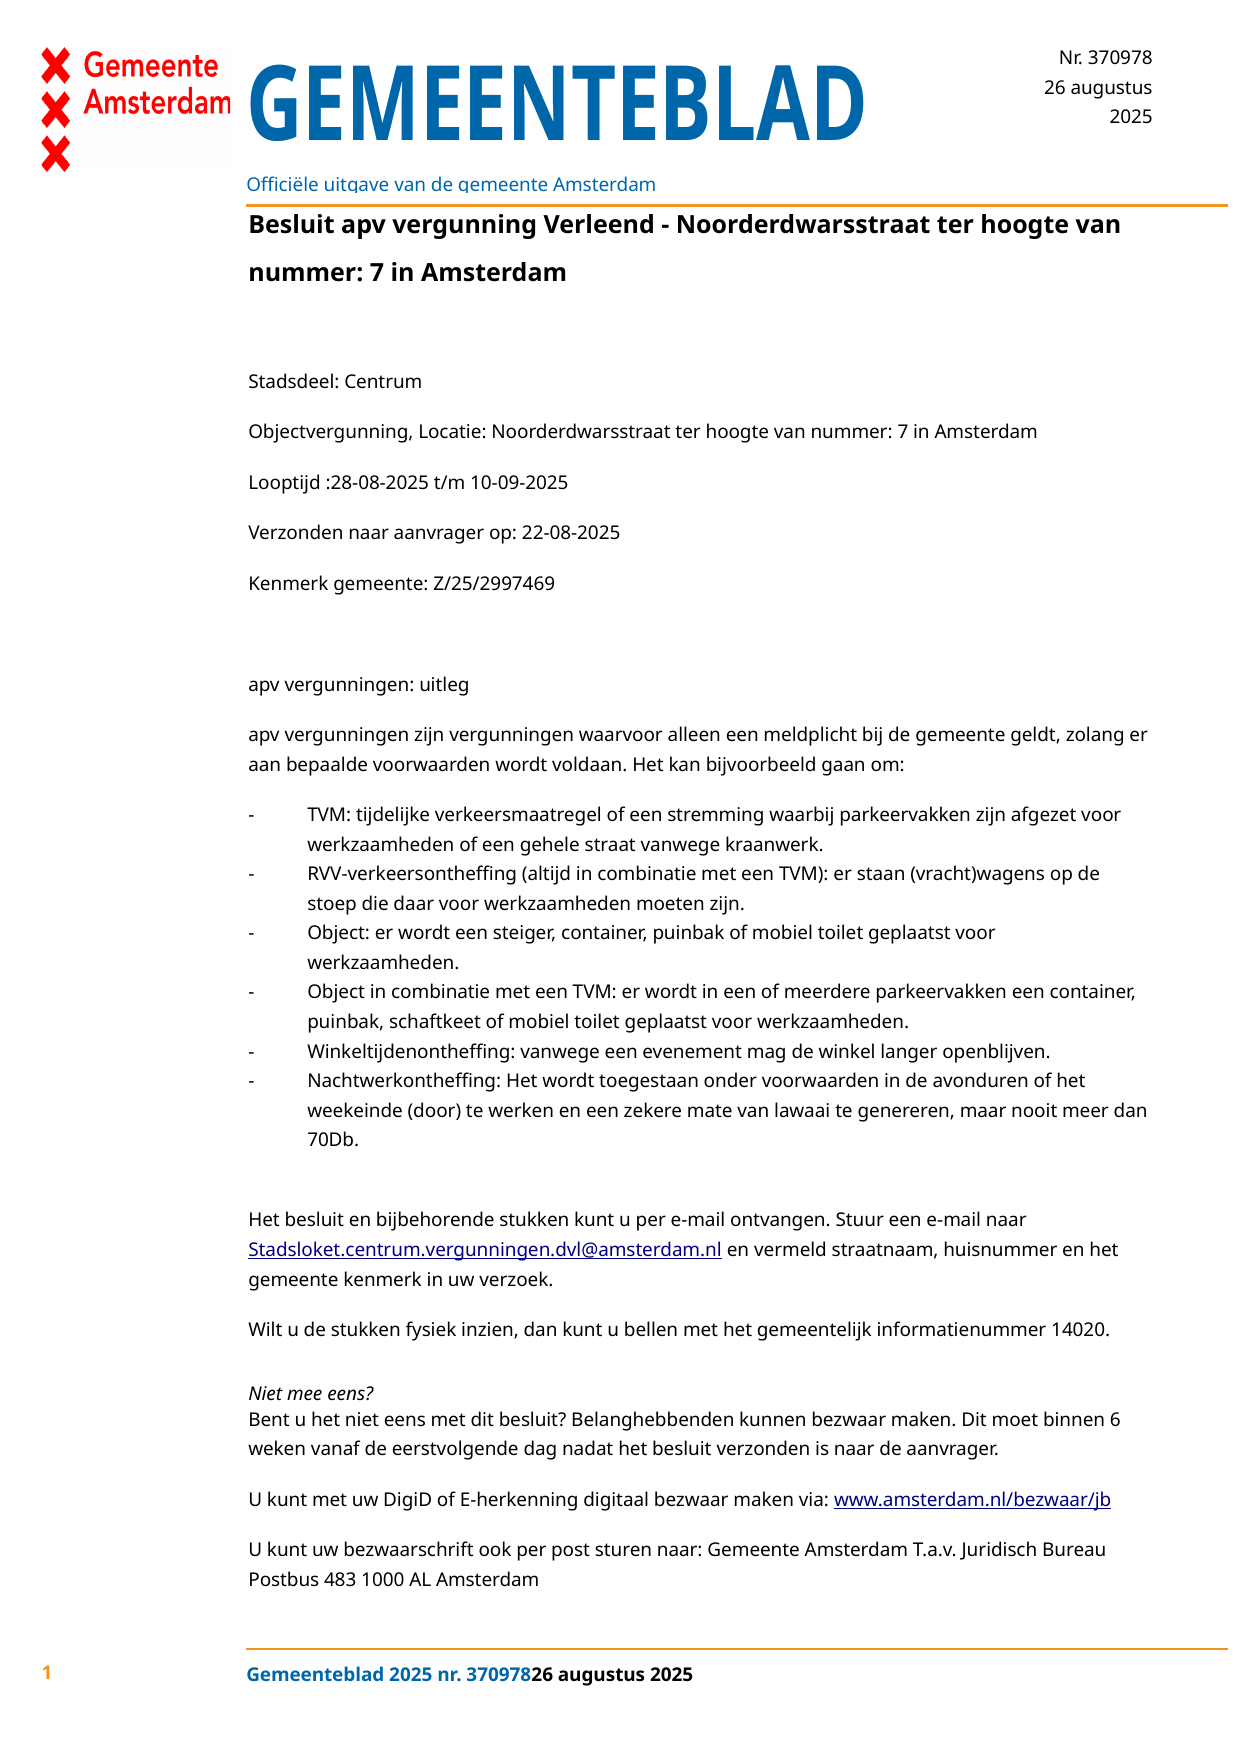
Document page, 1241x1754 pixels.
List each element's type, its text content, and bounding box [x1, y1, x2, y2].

text Kenmerk gemeente: Z/25/2997469 [248, 570, 1152, 596]
text Bent u het niet eens met dit besluit? Belanghebbenden kunnen bezwaar maken. Dit moet binnen 6 weken vanaf de eerstvolgende dag nadat het besluit verzonden is naar de aanvrager. [248, 1406, 1152, 1461]
list Nachtwerkontheffing: Het wordt toegestaan onder voorwaarden in de avonduren of het weekeinde (door) te werken en een zekere mate van lawaai te genereren, maar nooit meer dan 70Db. [248, 1067, 1152, 1152]
list Object: er wordt een steiger, container, puinbak of mobiel toilet geplaatst voor werkzaamheden. [248, 919, 1152, 975]
text U kunt met uw DigiD of E-herkenning digitaal bezwaar maken via: www.amsterdam.nl/bezwaar/jb [248, 1486, 1152, 1512]
list Object in combinatie met een TVM: er wordt in een of meerdere parkeervakken een container, puinbak, schaftkeet of mobiel toilet geplaatst voor werkzaamheden. [248, 979, 1152, 1034]
text Niet mee eens? [248, 1380, 1152, 1406]
text apv vergunningen zijn vergunningen waarvoor alleen een meldplicht bij de gemeente geldt, zolang er aan bepaalde voorwaarden wordt voldaan. Het kan bijvoorbeeld gaan om: [248, 721, 1152, 777]
text Het besluit en bijbehorende stukken kunt u per e-mail ontvangen. Stuur een e-mail naar Stadsloket.centrum.vergunningen.dvl@amsterdam.nl en vermeld straatnaam, huisnummer en het gemeente kenmerk in uw verzoek. [248, 1207, 1152, 1292]
list TVM: tijdelijke verkeersmaatregel of een stremming waarbij parkeervakken zijn afgezet voor werkzaamheden of een gehele straat vanwege kraanwerk. [248, 801, 1152, 857]
text Looptijd :28-08-2025 t/m 10-09-2025 [248, 469, 1152, 495]
text Objectvergunning, Locatie: Noorderdwarsstraat ter hoogte van nummer: 7 in Amsterdam [248, 419, 1152, 444]
text Besluit apv vergunning Verleend - Noorderdwarsstraat ter hoogte van nummer: 7 in Amsterdam [248, 207, 1152, 288]
list RVV-verkeersontheffing (altijd in combinatie met een TVM): er staan (vracht)wagens op de stoep die daar voor werkzaamheden moeten zijn. [248, 860, 1152, 916]
list Winkeltijdenontheffing: vanwege een evenement mag de winkel langer openblijven. [248, 1038, 1152, 1064]
picture [41, 47, 231, 172]
text U kunt uw bezwaarschrift ook per post sturen naar: Gemeente Amsterdam T.a.v. Juridisch Bureau Postbus 483 1000 AL Amsterdam [248, 1536, 1152, 1592]
text apv vergunningen: uitleg [248, 671, 1152, 697]
text Stadsdeel: Centrum [248, 368, 1152, 394]
text Wilt u de stukken fysiek inzien, dan kunt u bellen met het gemeentelijk informatienummer 14020. [248, 1316, 1152, 1342]
text Verzonden naar aanvrager op: 22-08-2025 [248, 519, 1152, 545]
